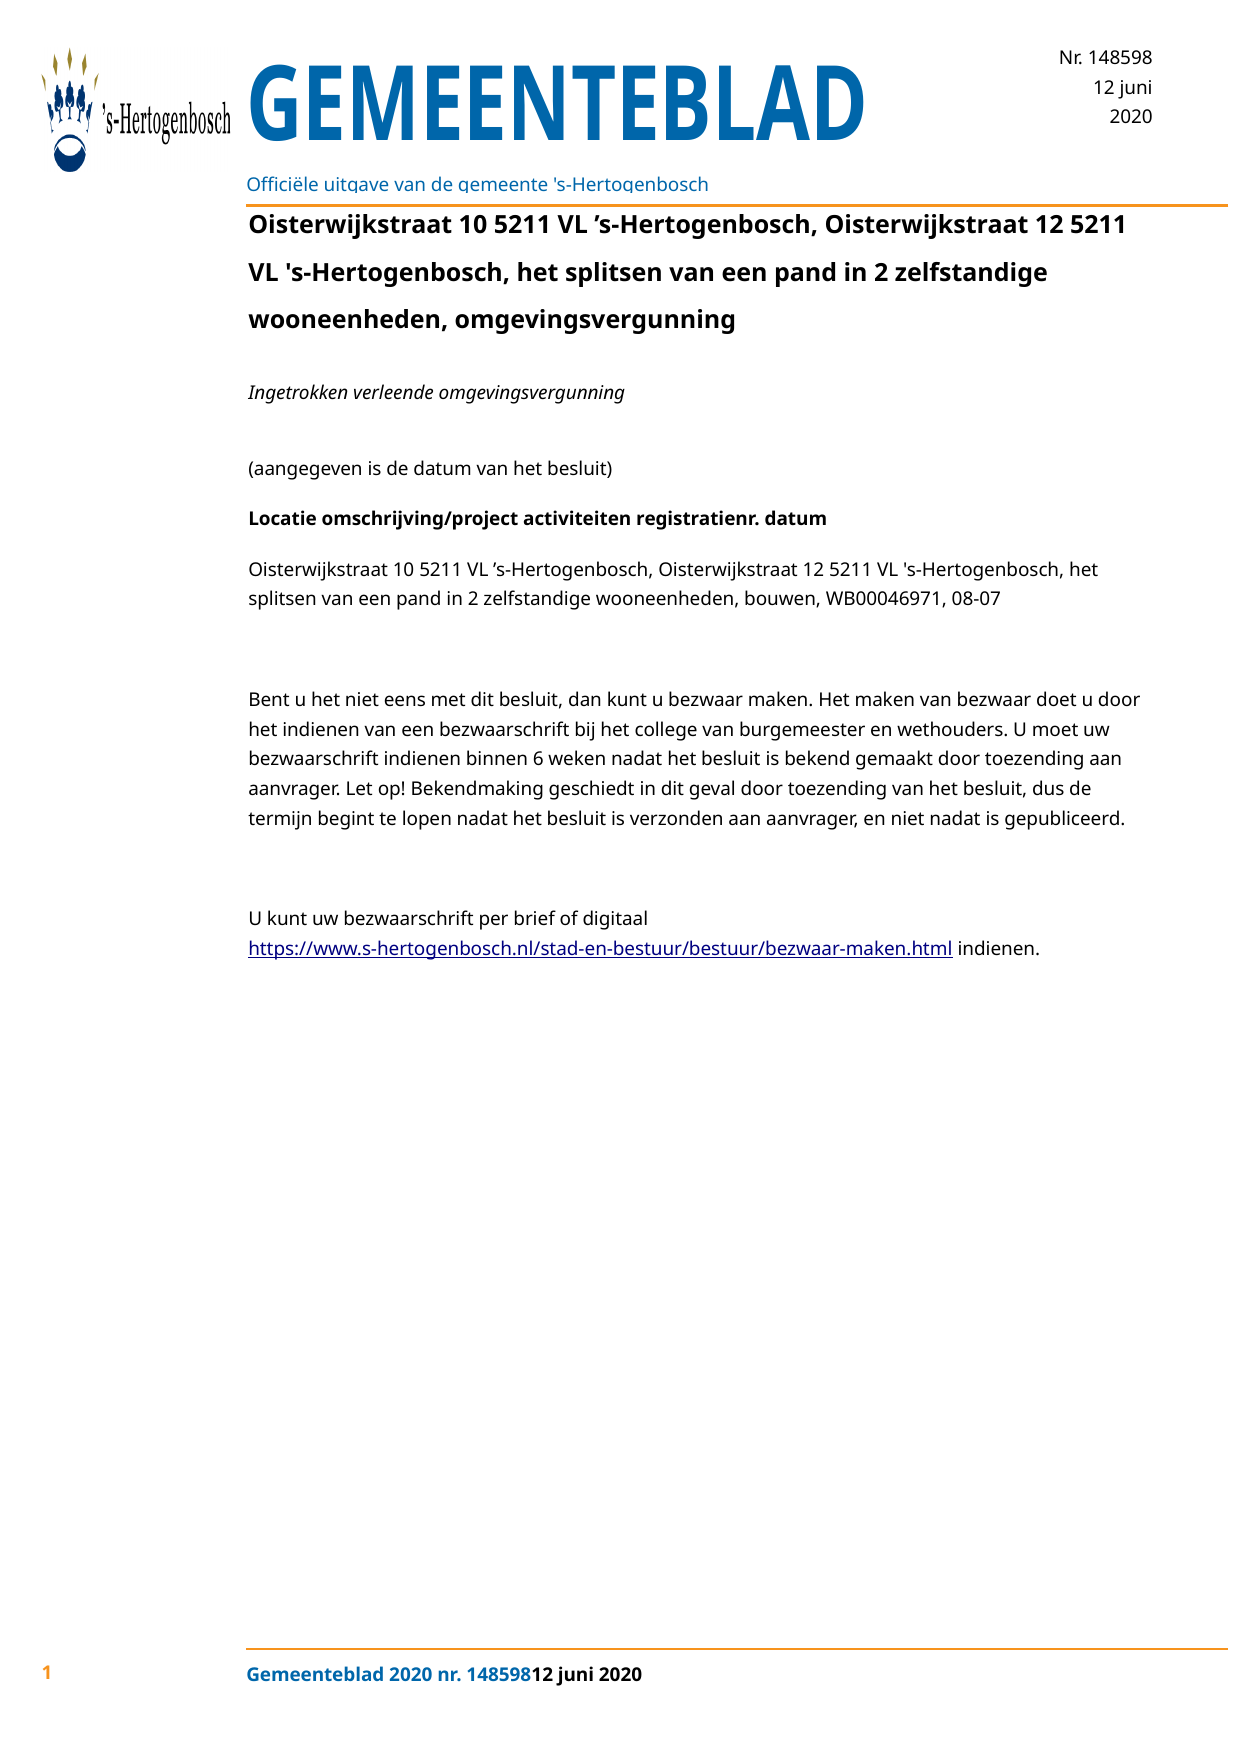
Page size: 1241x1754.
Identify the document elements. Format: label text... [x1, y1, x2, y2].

text Bent u het niet eens met dit besluit, dan kunt u bezwaar maken. Het maken van bezwaar doet u door het indienen van een bezwaarschrift bij het college van burgemeester en wethouders. U moet uw bezwaarschrift indienen binnen 6 weken nadat het besluit is bekend gemaakt door toezending aan aanvrager. Let op! Bekendmaking geschiedt in dit geval door toezending van het besluit, dus de termijn begint te lopen nadat het besluit is verzonden aan aanvrager, en niet nadat is gepubliceerd. [248, 686, 1152, 831]
text Ingetrokken verleende omgevingsvergunning [248, 379, 1152, 405]
text (aangegeven is de datum van het besluit) [248, 455, 1152, 481]
picture [41, 47, 231, 172]
text Oisterwijkstraat 10 5211 VL ’s-Hertogenbosch, Oisterwijkstraat 12 5211 VL 's-Hertogenbosch, het splitsen van een pand in 2 zelfstandige wooneenheden, bouwen, WB00046971, 08-07 [248, 556, 1152, 611]
text Oisterwijkstraat 10 5211 VL ’s-Hertogenbosch, Oisterwijkstraat 12 5211 VL 's-Hertogenbosch, het splitsen van een pand in 2 zelfstandige wooneenheden, omgevingsvergunning [248, 207, 1152, 336]
text Locatie omschrijving/project activiteiten registratienr. datum [248, 506, 1152, 531]
text U kunt uw bezwaarschrift per brief of digitaal https://www.s-hertogenbosch.nl/stad-en-bestuur/bestuur/bezwaar-maken.html indienen. [248, 906, 1152, 961]
